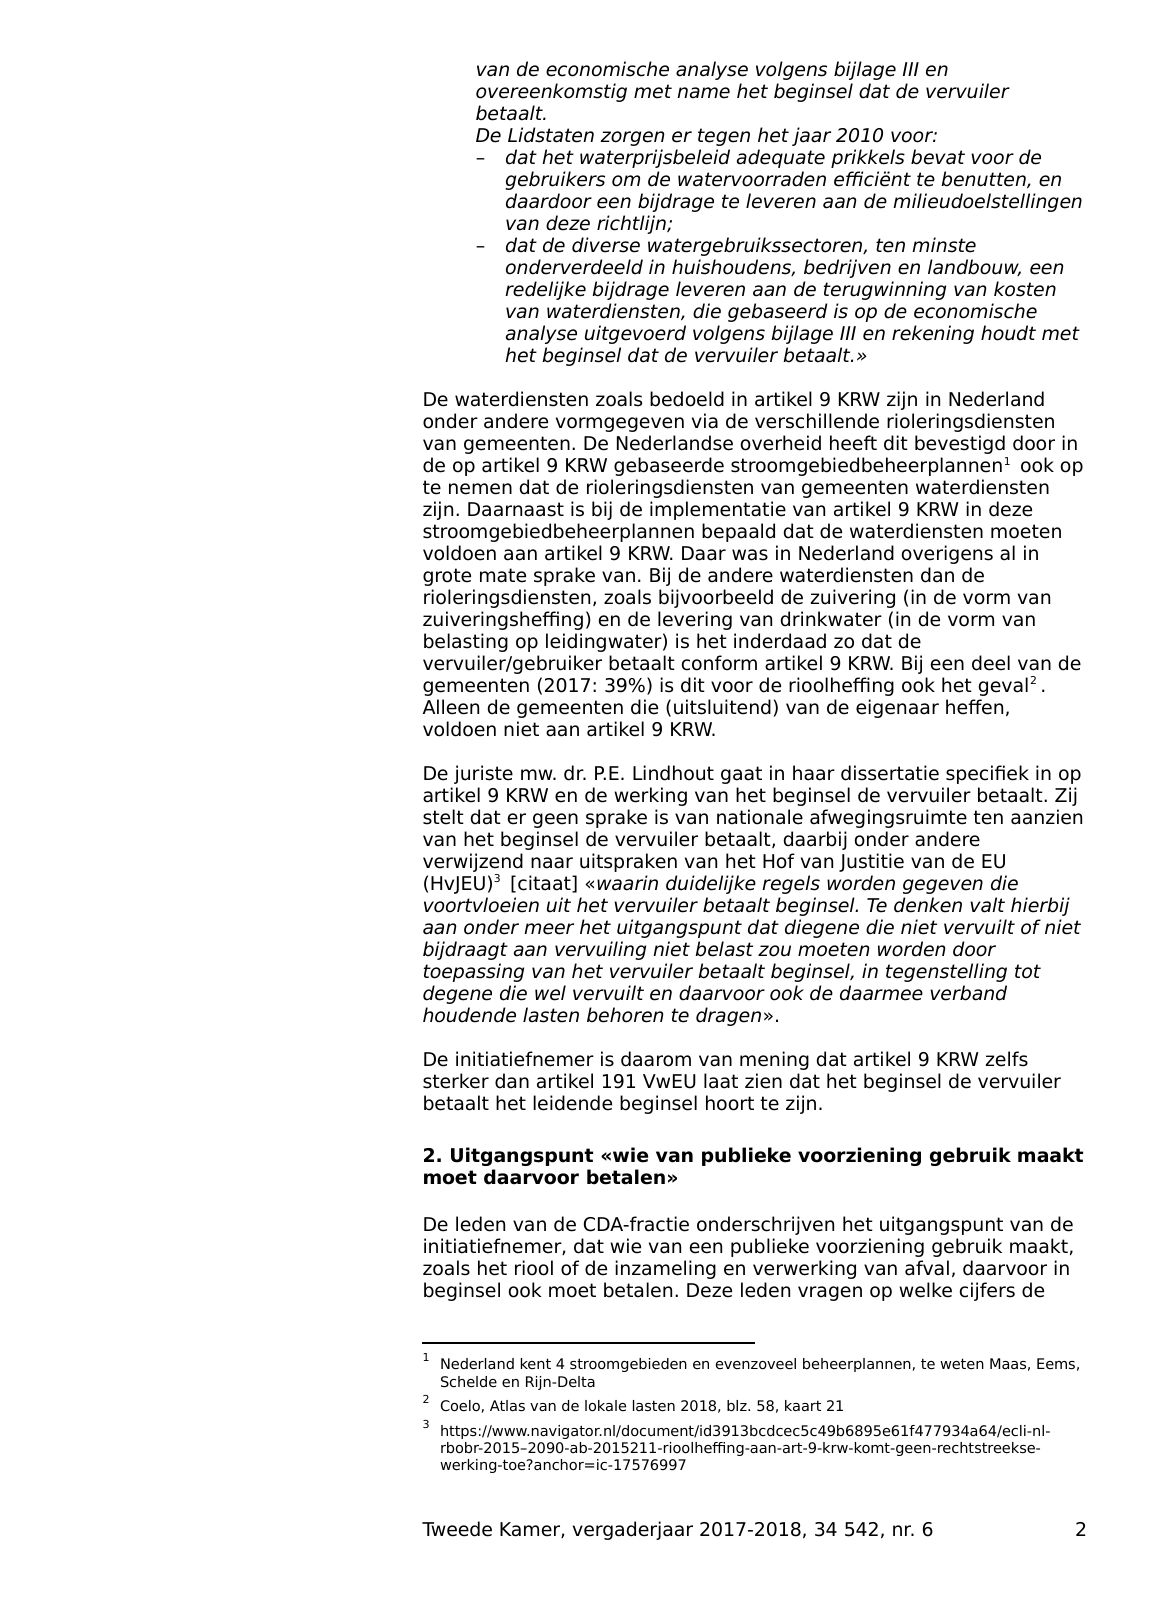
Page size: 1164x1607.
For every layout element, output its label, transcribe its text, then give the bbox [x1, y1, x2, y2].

text Nederland kent 4 stroomgebieden en evenzoveel beheerplannen, te weten Maas, Eems, Schelde en Rijn-Delta [422, 1352, 1087, 1391]
text De waterdiensten zoals bedoeld in artikel 9 KRW zijn in Nederland onder andere vormgegeven via de verschillende rioleringsdiensten van gemeenten. De Nederlandse overheid heeft dit bevestigd door in de op artikel 9 KRW gebaseerde stroomgebiedbeheerplannen ook op te nemen dat de rioleringsdiensten van gemeenten waterdiensten zijn. Daarnaast is bij de implementatie van artikel 9 KRW in deze stroomgebiedbeheerplannen bepaald dat de waterdiensten moeten voldoen aan artikel 9 KRW. Daar was in Nederland overigens al in grote mate sprake van. Bij de andere waterdiensten dan de rioleringsdiensten, zoals bijvoorbeeld de zuivering (in de vorm van zuiveringsheffing) en de levering van drinkwater (in de vorm van belasting op leidingwater) is het inderdaad zo dat de vervuiler/gebruiker betaalt conform artikel 9 KRW. Bij een deel van de gemeenten (2017: 39%) is dit voor de rioolheffing ook het geval. Alleen de gemeenten die (uitsluitend) van de eigenaar heffen, voldoen niet aan artikel 9 KRW. [422, 389, 1087, 741]
text De leden van de CDA-fractie onderschrijven het uitgangspunt van de initiatiefnemer, dat wie van een publieke voorziening gebruik maakt, zoals het riool of de inzameling en verwerking van afval, daarvoor in beginsel ook moet betalen. Deze leden vragen op welke cijfers de [422, 1214, 1087, 1302]
text De initiatiefnemer is daarom van mening dat artikel 9 KRW zelfs sterker dan artikel 191 VwEU laat zien dat het beginsel de vervuiler betaalt het leidende beginsel hoort te zijn. [422, 1049, 1087, 1115]
text De Lidstaten zorgen er tegen het jaar 2010 voor: [475, 125, 1087, 147]
text https://www.navigator.nl/document/id3913bcdcec5c49b6895e61f477934a64/ecli-nl-rbobr-2015–2090-ab-2015211-rioolheffing-aan-art-9-krw-komt-geen-rechtstreekse-werking-toe?anchor=ic-17576997 [422, 1418, 1087, 1474]
text De juriste mw. dr. P.E. Lindhout gaat in haar dissertatie specifiek in op artikel 9 KRW en de werking van het beginsel de vervuiler betaalt. Zij stelt dat er geen sprake is van nationale afwegingsruimte ten aanzien van het beginsel de vervuiler betaalt, daarbij onder andere verwijzend naar uitspraken van het Hof van Justitie van de EU (HvJEU) [citaat] «waarin duidelijke regels worden gegeven die voortvloeien uit het vervuiler betaalt beginsel. Te denken valt hierbij aan onder meer het uitgangspunt dat diegene die niet vervuilt of niet bijdraagt aan vervuiling niet belast zou moeten worden door toepassing van het vervuiler betaalt beginsel, in tegenstelling tot degene die wel vervuilt en daarvoor ook de daarmee verband houdende lasten behoren te dragen». [422, 763, 1087, 1027]
text – dat het waterprijsbeleid adequate prikkels bevat voor de gebruikers om de watervoorraden efficiënt te benutten, en daardoor een bijdrage te leveren aan de milieudoelstellingen van deze richtlijn; [476, 147, 1087, 235]
text van de economische analyse volgens bijlage III en overeenkomstig met name het beginsel dat de vervuiler betaalt. [422, 59, 1087, 125]
text – dat de diverse watergebruikssectoren, ten minste onderverdeeld in huishoudens, bedrijven en landbouw, een redelijke bijdrage leveren aan de terugwinning van kosten van waterdiensten, die gebaseerd is op de economische analyse uitgevoerd volgens bijlage III en rekening houdt met het beginsel dat de vervuiler betaalt.» [476, 235, 1087, 367]
text Coelo, Atlas van de lokale lasten 2018, blz. 58, kaart 21 [422, 1393, 1087, 1416]
subtitle 2. Uitgangspunt «wie van publieke voorziening gebruik maakt moet daarvoor betalen» [422, 1145, 1087, 1189]
